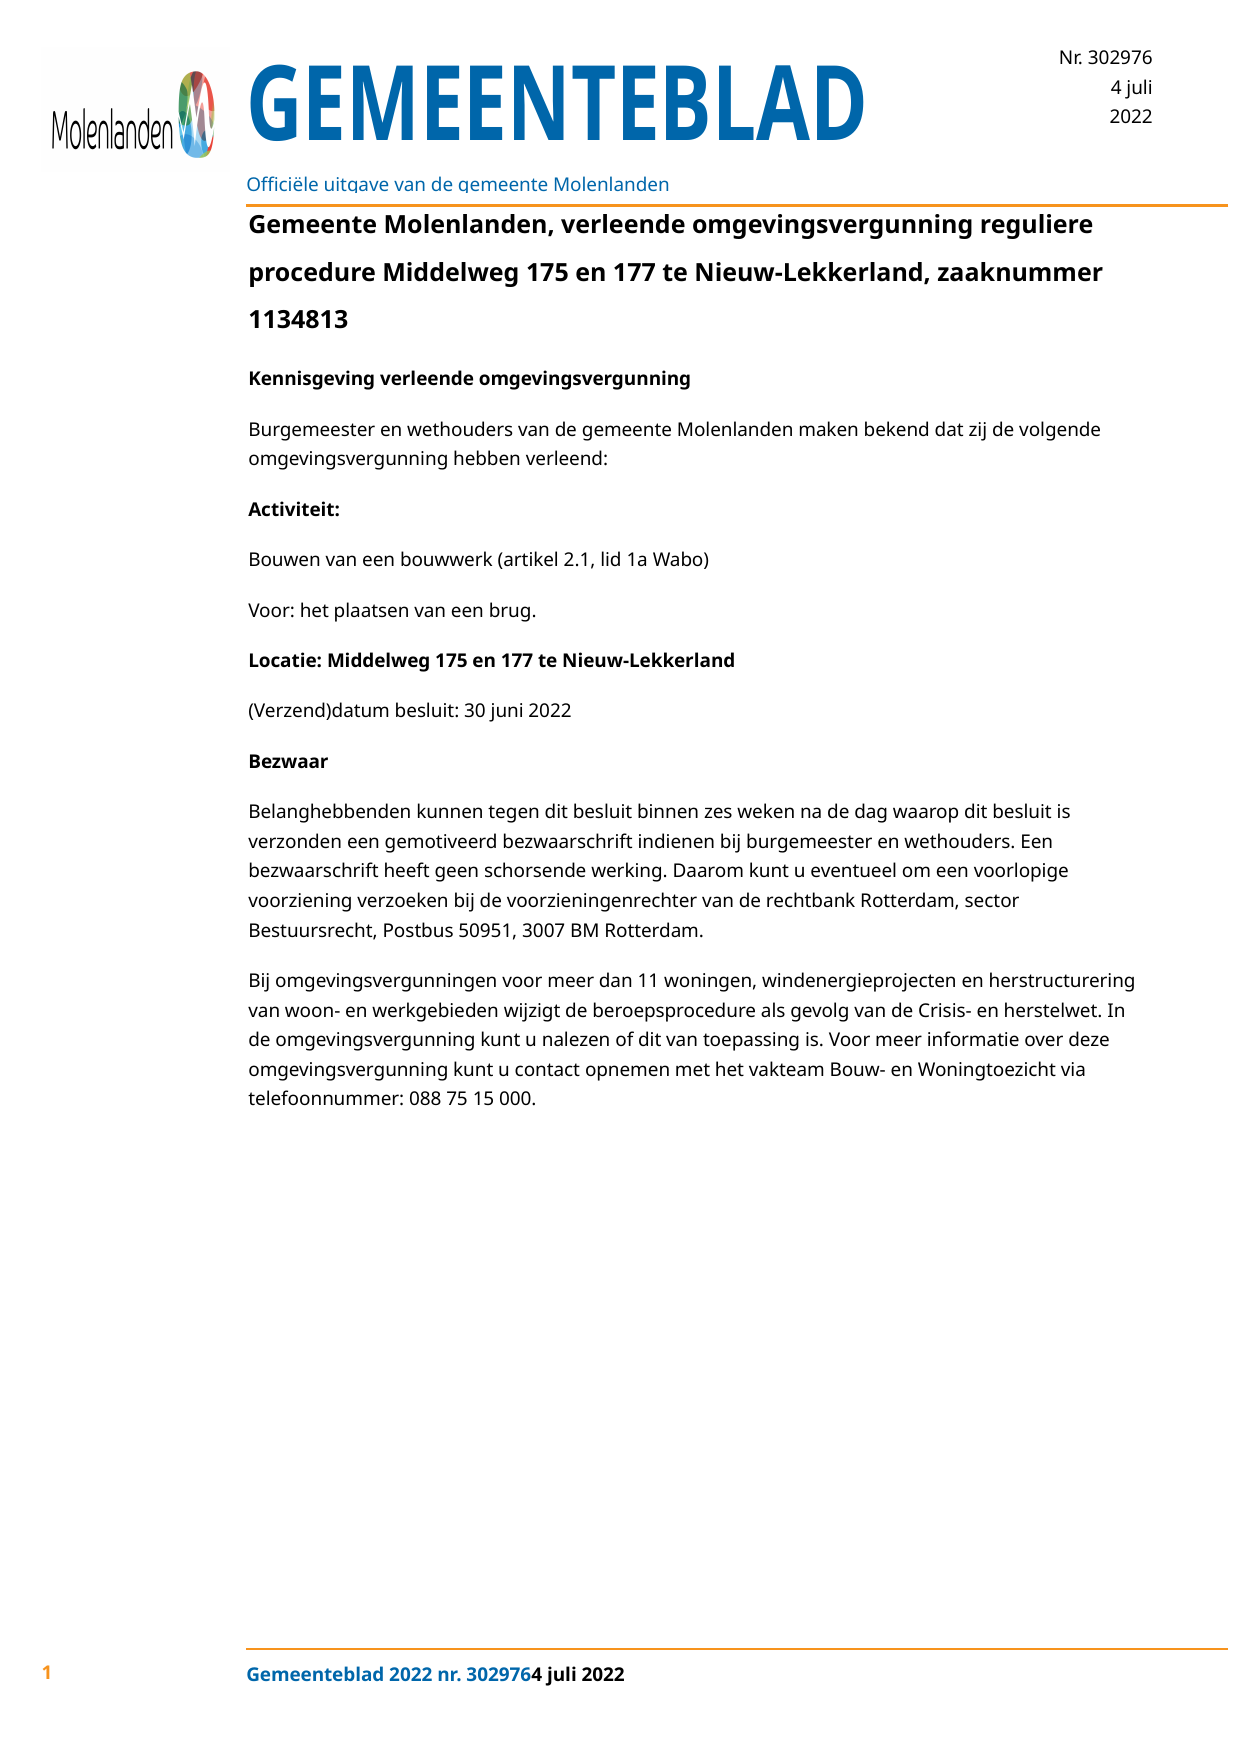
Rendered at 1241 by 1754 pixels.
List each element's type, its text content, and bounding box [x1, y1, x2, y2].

text Locatie: Middelweg 175 en 177 te Nieuw-Lekkerland [248, 647, 1152, 673]
text Bouwen van een bouwwerk (artikel 2.1, lid 1a Wabo) [248, 546, 1152, 572]
text Bij omgevingsvergunningen voor meer dan 11 woningen, windenergieprojecten en herstructurering van woon- en werkgebieden wijzigt de beroepsprocedure als gevolg van de Crisis- en herstelwet. In de omgevingsvergunning kunt u nalezen of dit van toepassing is. Voor meer informatie over deze omgevingsvergunning kunt u contact opnemen met het vakteam Bouw- en Woningtoezicht via telefoonnummer: 088 75 15 000. [248, 967, 1152, 1111]
text Belanghebbenden kunnen tegen dit besluit binnen zes weken na de dag waarop dit besluit is verzonden een gemotiveerd bezwaarschrift indienen bij burgemeester en wethouders. Een bezwaarschrift heeft geen schorsende werking. Daarom kunt u eventueel om een voorlopige voorziening verzoeken bij de voorzieningenrechter van de rechtbank Rotterdam, sector Bestuursrecht, Postbus 50951, 3007 BM Rotterdam. [248, 798, 1152, 942]
text Activiteit: [248, 496, 1152, 522]
text Burgemeester en wethouders van de gemeente Molenlanden maken bekend dat zij de volgende omgevingsvergunning hebben verleend: [248, 416, 1152, 471]
picture [41, 47, 231, 172]
text Kennisgeving verleende omgevingsvergunning [248, 366, 1152, 391]
text Gemeente Molenlanden, verleende omgevingsvergunning reguliere procedure Middelweg 175 en 177 te Nieuw-Lekkerland, zaaknummer 1134813 [248, 207, 1152, 336]
text Voor: het plaatsen van een brug. [248, 597, 1152, 622]
text Bezwaar [248, 748, 1152, 774]
text (Verzend)datum besluit: 30 juni 2022 [248, 698, 1152, 723]
